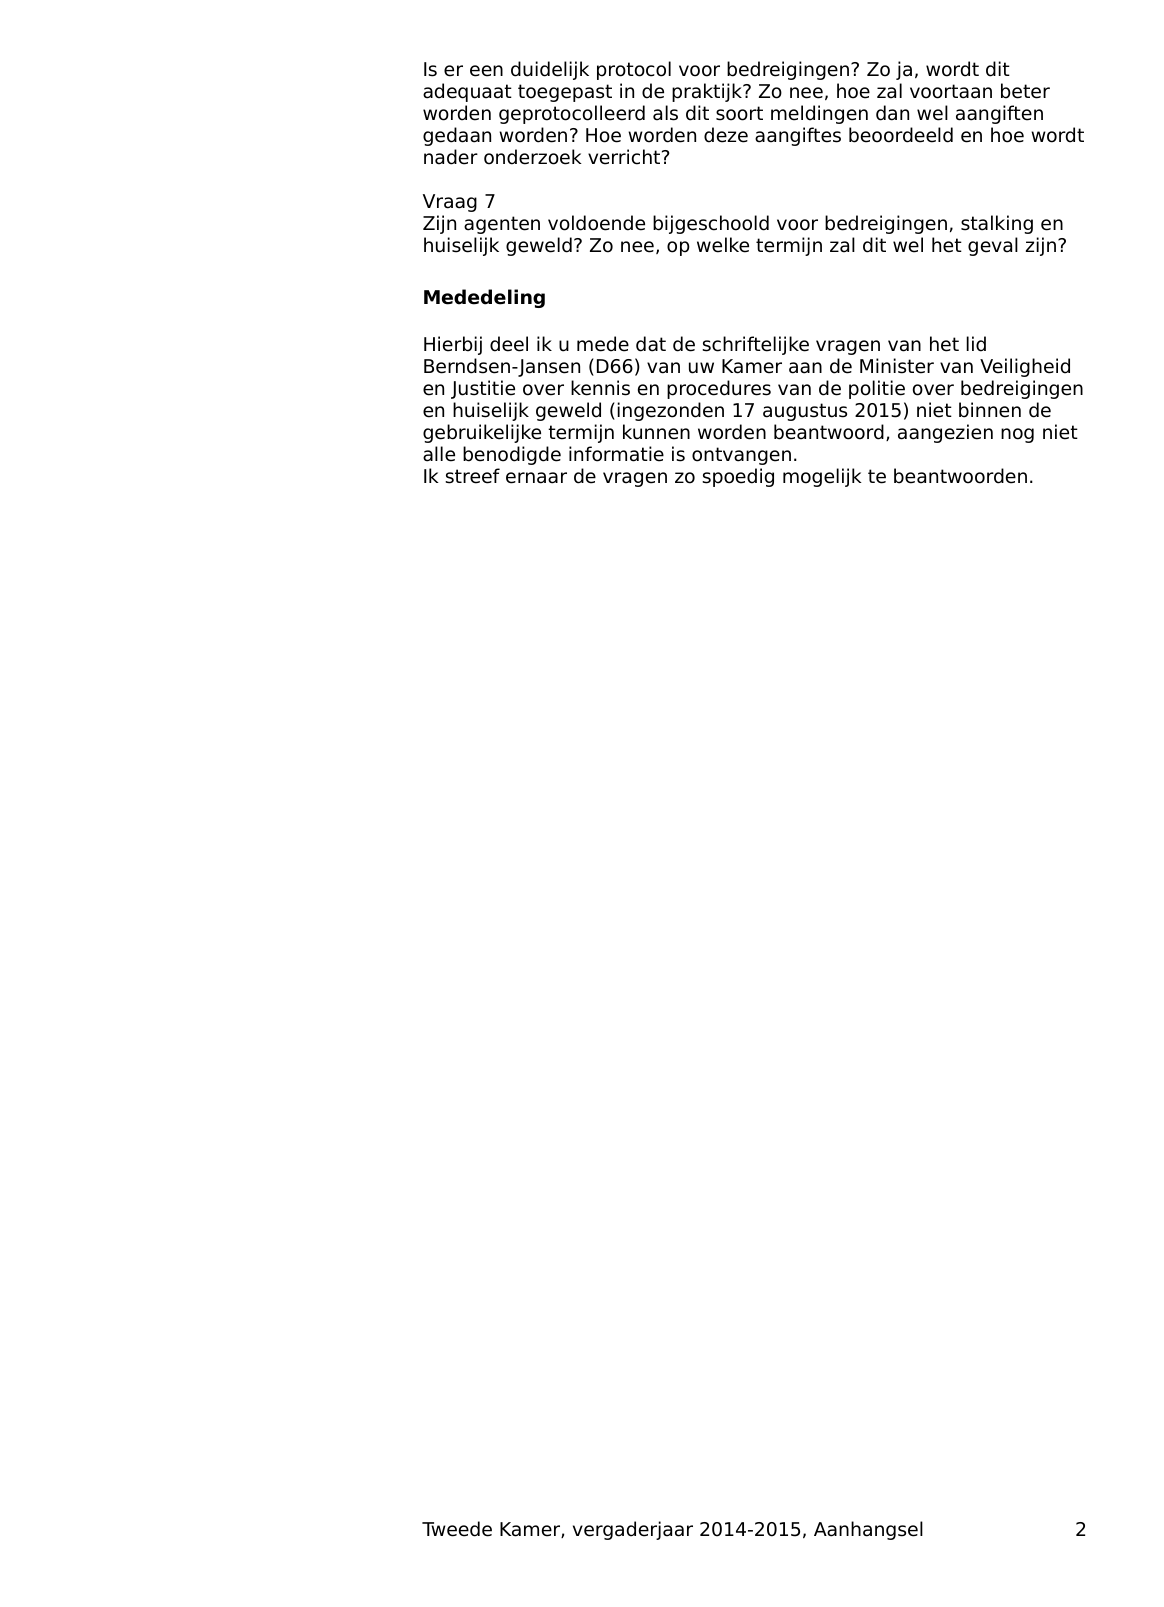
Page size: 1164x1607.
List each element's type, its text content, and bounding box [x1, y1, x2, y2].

text Zijn agenten voldoende bijgeschoold voor bedreigingen, stalking en huiselijk geweld? Zo nee, op welke termijn zal dit wel het geval zijn? [422, 213, 1087, 257]
text Is er een duidelijk protocol voor bedreigingen? Zo ja, wordt dit adequaat toegepast in de praktijk? Zo nee, hoe zal voortaan beter worden geprotocolleerd als dit soort meldingen dan wel aangiften gedaan worden? Hoe worden deze aangiftes beoordeeld en hoe wordt nader onderzoek verricht? [422, 59, 1087, 169]
subtitle Mededeling [422, 287, 1087, 309]
text Ik streef ernaar de vragen zo spoedig mogelijk te beantwoorden. [422, 466, 1087, 488]
text Hierbij deel ik u mede dat de schriftelijke vragen van het lid Berndsen-Jansen (D66) van uw Kamer aan de Minister van Veiligheid en Justitie over kennis en procedures van de politie over bedreigingen en huiselijk geweld (ingezonden 17 augustus 2015) niet binnen de gebruikelijke termijn kunnen worden beantwoord, aangezien nog niet alle benodigde informatie is ontvangen. [422, 334, 1087, 466]
text Vraag 7 [422, 191, 1087, 213]
